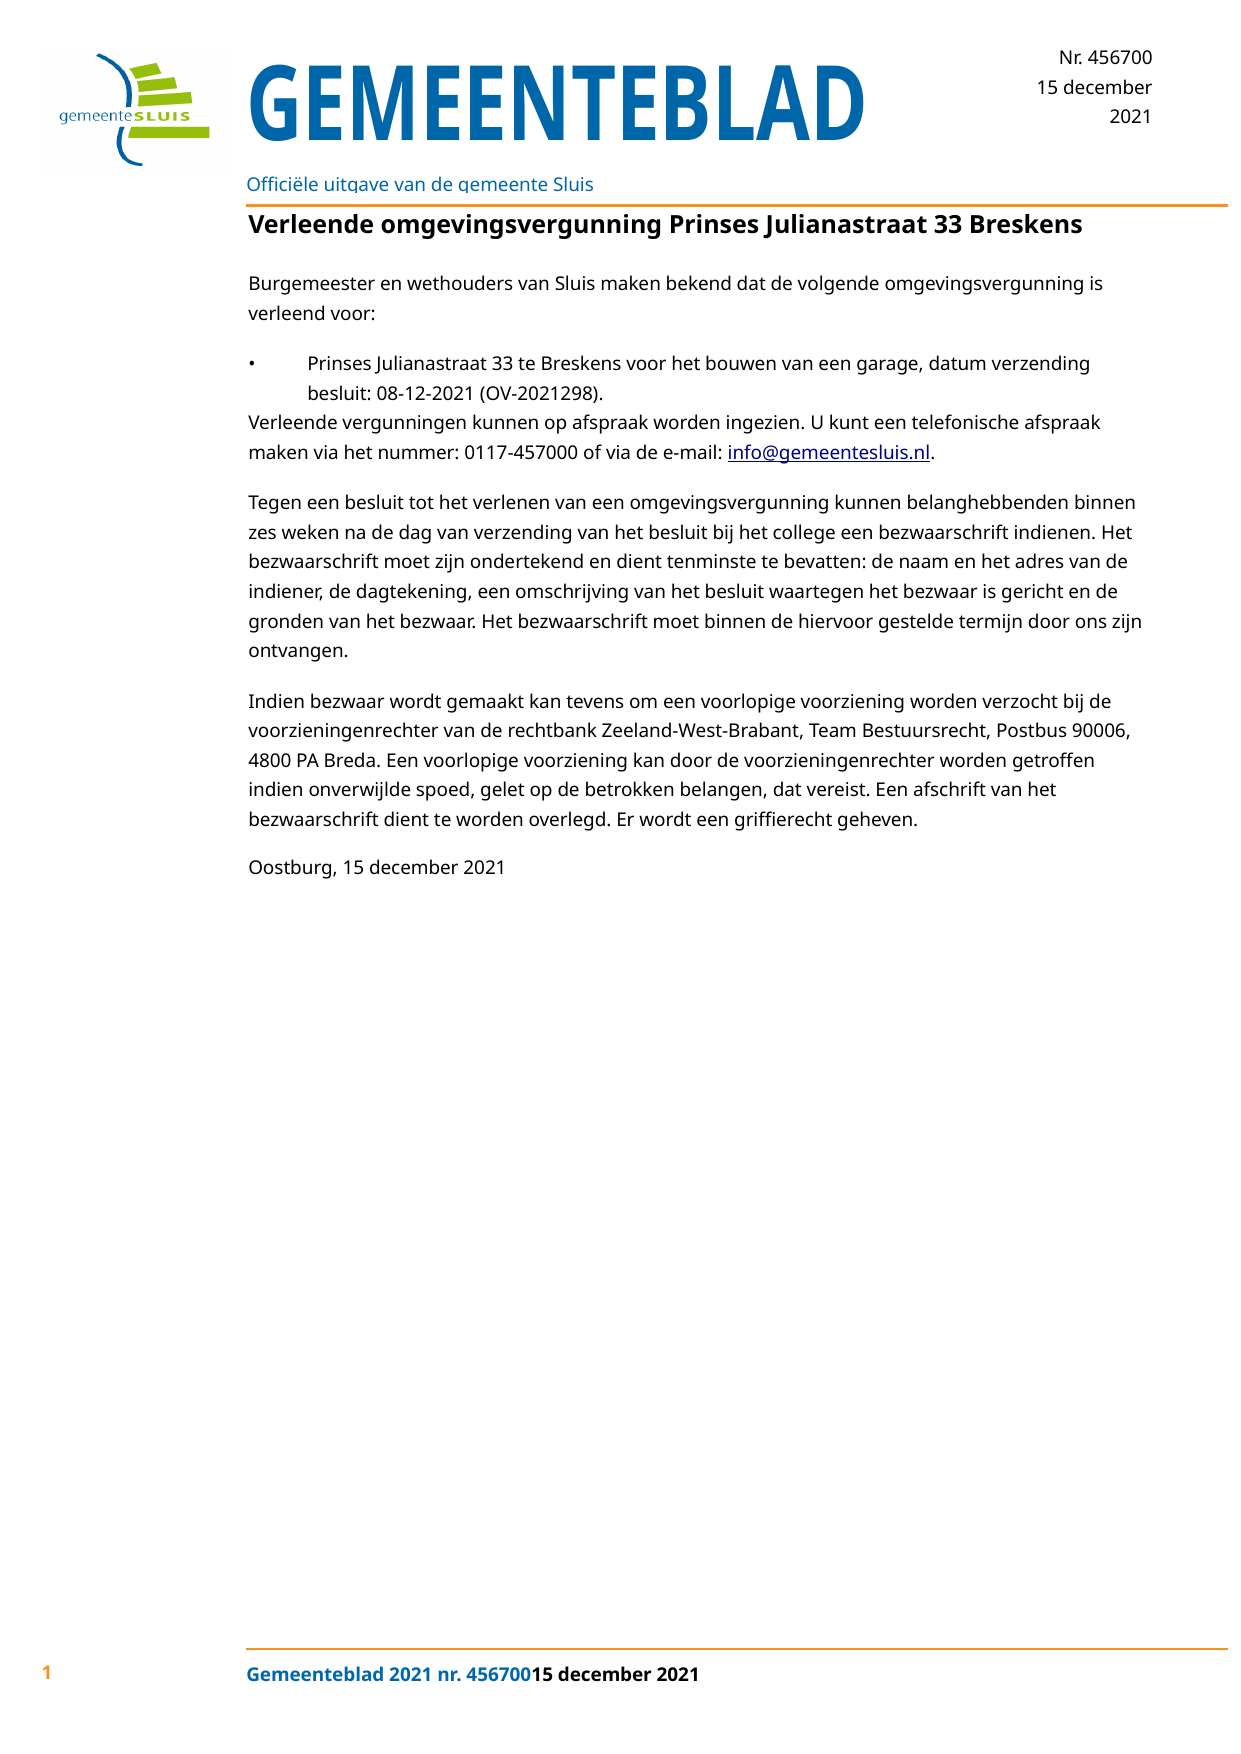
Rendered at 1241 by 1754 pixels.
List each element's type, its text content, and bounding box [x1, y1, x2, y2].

list Prinses Julianastraat 33 te Breskens voor het bouwen van een garage, datum verzending besluit: 08-12-2021 (OV-2021298). [248, 350, 1152, 406]
text Verleende vergunningen kunnen op afspraak worden ingezien. U kunt een telefonische afspraak maken via het nummer: 0117-457000 of via de e-mail: info@gemeentesluis.nl. [248, 409, 1152, 465]
text Burgemeester en wethouders van Sluis maken bekend dat de volgende omgevingsvergunning is verleend voor: [248, 270, 1152, 326]
text Tegen een besluit tot het verlenen van een omgevingsvergunning kunnen belanghebbenden binnen zes weken na de dag van verzending van het besluit bij het college een bezwaarschrift indienen. Het bezwaarschrift moet zijn ondertekend en dient tenminste te bevatten: de naam en het adres van de indiener, de dagtekening, een omschrijving van het besluit waartegen het bezwaar is gericht en de gronden van het bezwaar. Het bezwaarschrift moet binnen de hiervoor gestelde termijn door ons zijn ontvangen. [248, 489, 1152, 663]
picture [41, 47, 231, 172]
text Oostburg, 15 december 2021 [248, 854, 1152, 880]
text Indien bezwaar wordt gemaakt kan tevens om een voorlopige voorziening worden verzocht bij de voorzieningenrechter van de rechtbank Zeeland-West-Brabant, Team Bestuursrecht, Postbus 90006, 4800 PA Breda. Een voorlopige voorziening kan door de voorzieningenrechter worden getroffen indien onverwijlde spoed, gelet op de betrokken belangen, dat vereist. Een afschrift van het bezwaarschrift dient te worden overlegd. Er wordt een griffierecht geheven. [248, 688, 1152, 832]
text Verleende omgevingsvergunning Prinses Julianastraat 33 Breskens [248, 207, 1152, 241]
